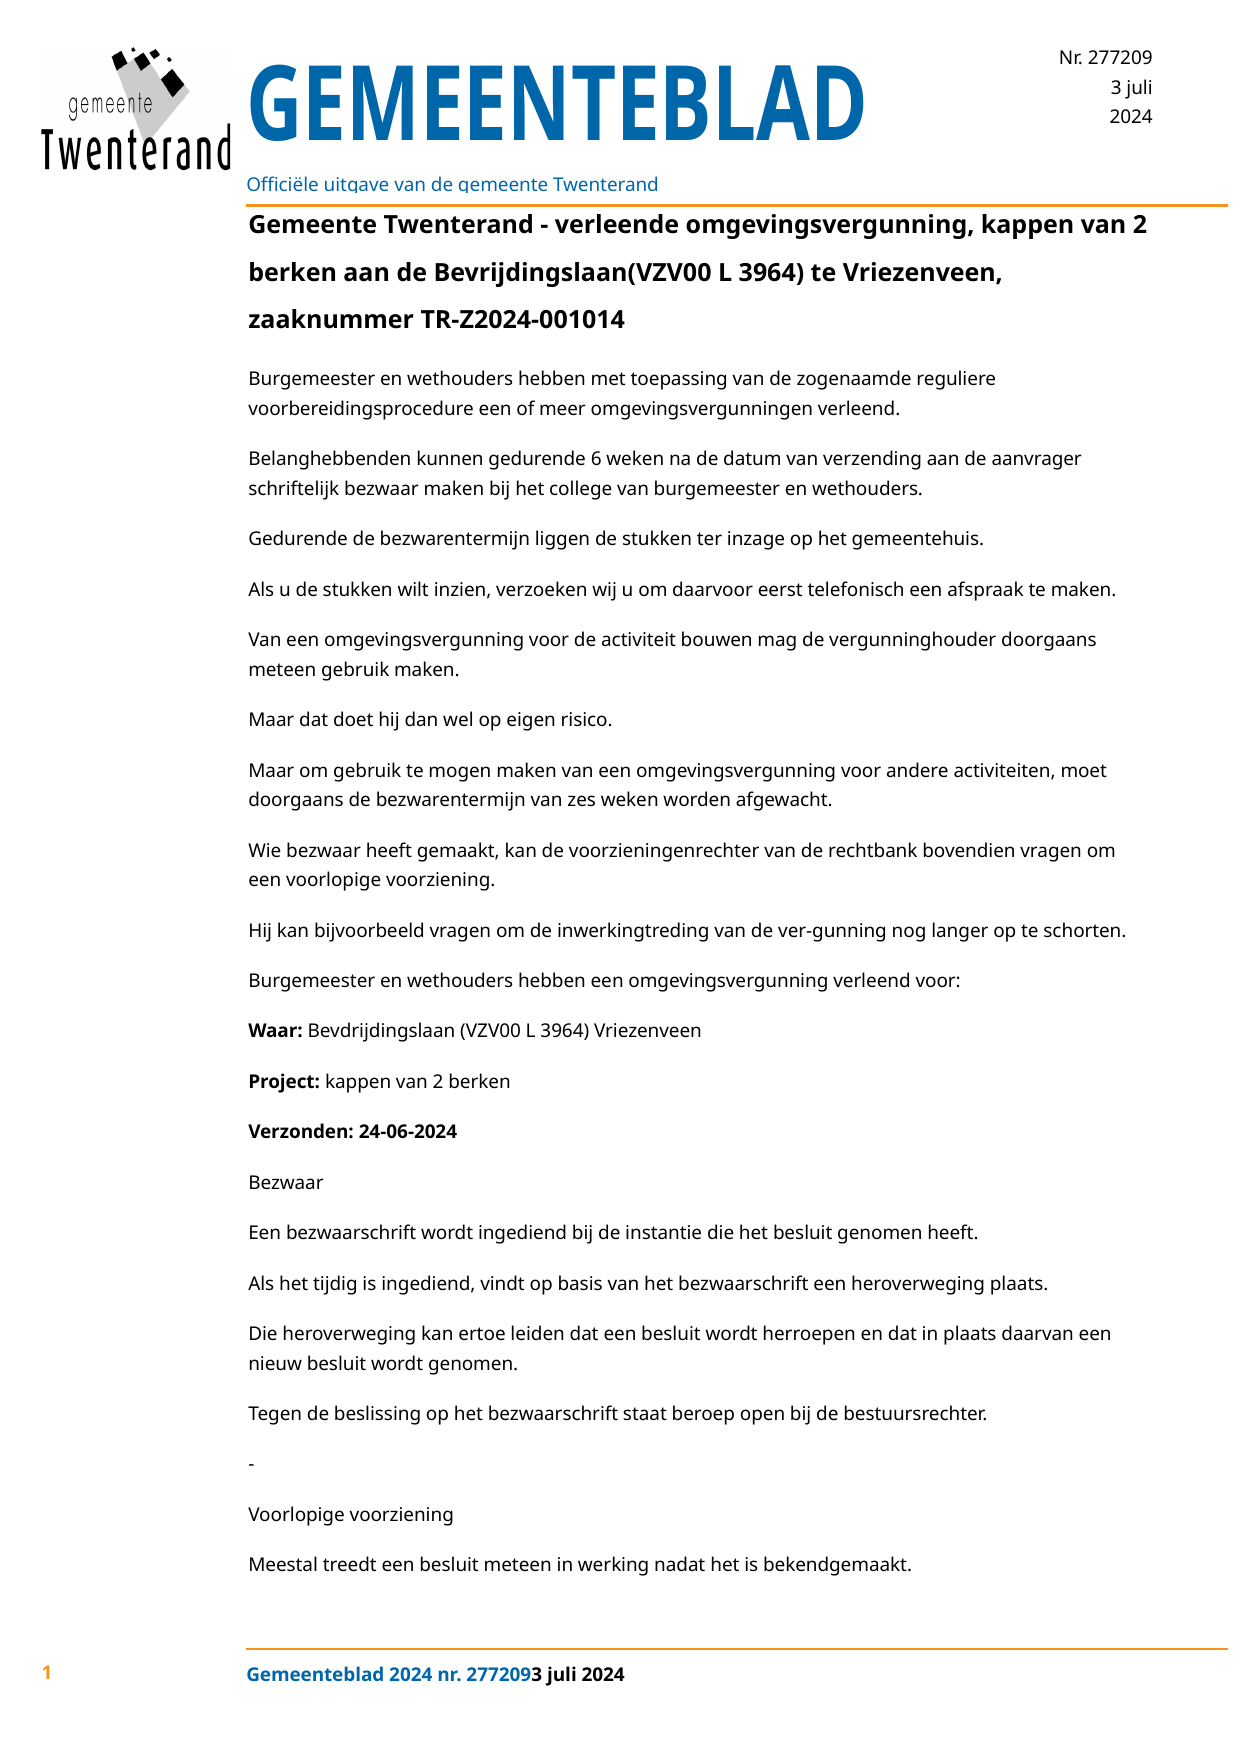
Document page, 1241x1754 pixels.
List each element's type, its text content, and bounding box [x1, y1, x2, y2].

text Als u de stukken wilt inzien, verzoeken wij u om daarvoor eerst telefonisch een afspraak te maken. [248, 576, 1152, 602]
text Project: kappen van 2 berken [248, 1068, 1152, 1094]
text Verzonden: 24-06-2024 [248, 1118, 1152, 1144]
text Voorlopige voorziening [248, 1501, 1152, 1527]
text Burgemeester en wethouders hebben met toepassing van de zogenaamde reguliere voorbereidingsprocedure een of meer omgevingsvergunningen verleend. [248, 366, 1152, 421]
text Burgemeester en wethouders hebben een omgevingsvergunning verleend voor: [248, 967, 1152, 993]
text Maar om gebruik te mogen maken van een omgevingsvergunning voor andere activiteiten, moet doorgaans de bezwarentermijn van zes weken worden afgewacht. [248, 757, 1152, 812]
text Waar: Bevdrijdingslaan (VZV00 L 3964) Vriezenveen [248, 1018, 1152, 1043]
text Meestal treedt een besluit meteen in werking nadat het is bekendgemaakt. [248, 1551, 1152, 1577]
text Van een omgevingsvergunning voor de activiteit bouwen mag de vergunninghouder doorgaans meteen gebruik maken. [248, 626, 1152, 682]
text Een bezwaarschrift wordt ingediend bij de instantie die het besluit genomen heeft. [248, 1219, 1152, 1245]
text Die heroverweging kan ertoe leiden dat een besluit wordt herroepen en dat in plaats daarvan een nieuw besluit wordt genomen. [248, 1320, 1152, 1375]
text - [248, 1451, 1152, 1476]
text Belanghebbenden kunnen gedurende 6 weken na de datum van verzending aan de aanvrager schriftelijk bezwaar maken bij het college van burgemeester en wethouders. [248, 446, 1152, 501]
text Gemeente Twenterand - verleende omgevingsvergunning, kappen van 2 berken aan de Bevrijdingslaan(VZV00 L 3964) te Vriezenveen, zaaknummer TR-Z2024-001014 [248, 207, 1152, 336]
text Hij kan bijvoorbeeld vragen om de inwerkingtreding van de ver-gunning nog langer op te schorten. [248, 917, 1152, 942]
text Bezwaar [248, 1169, 1152, 1194]
picture [41, 47, 231, 172]
text Gedurende de bezwarentermijn liggen de stukken ter inzage op het gemeentehuis. [248, 526, 1152, 551]
text Tegen de beslissing op het bezwaarschrift staat beroep open bij de bestuursrechter. [248, 1400, 1152, 1426]
text Wie bezwaar heeft gemaakt, kan de voorzieningenrechter van de rechtbank bovendien vragen om een voorlopige voorziening. [248, 837, 1152, 892]
text Maar dat doet hij dan wel op eigen risico. [248, 706, 1152, 732]
text Als het tijdig is ingediend, vindt op basis van het bezwaarschrift een heroverweging plaats. [248, 1270, 1152, 1295]
